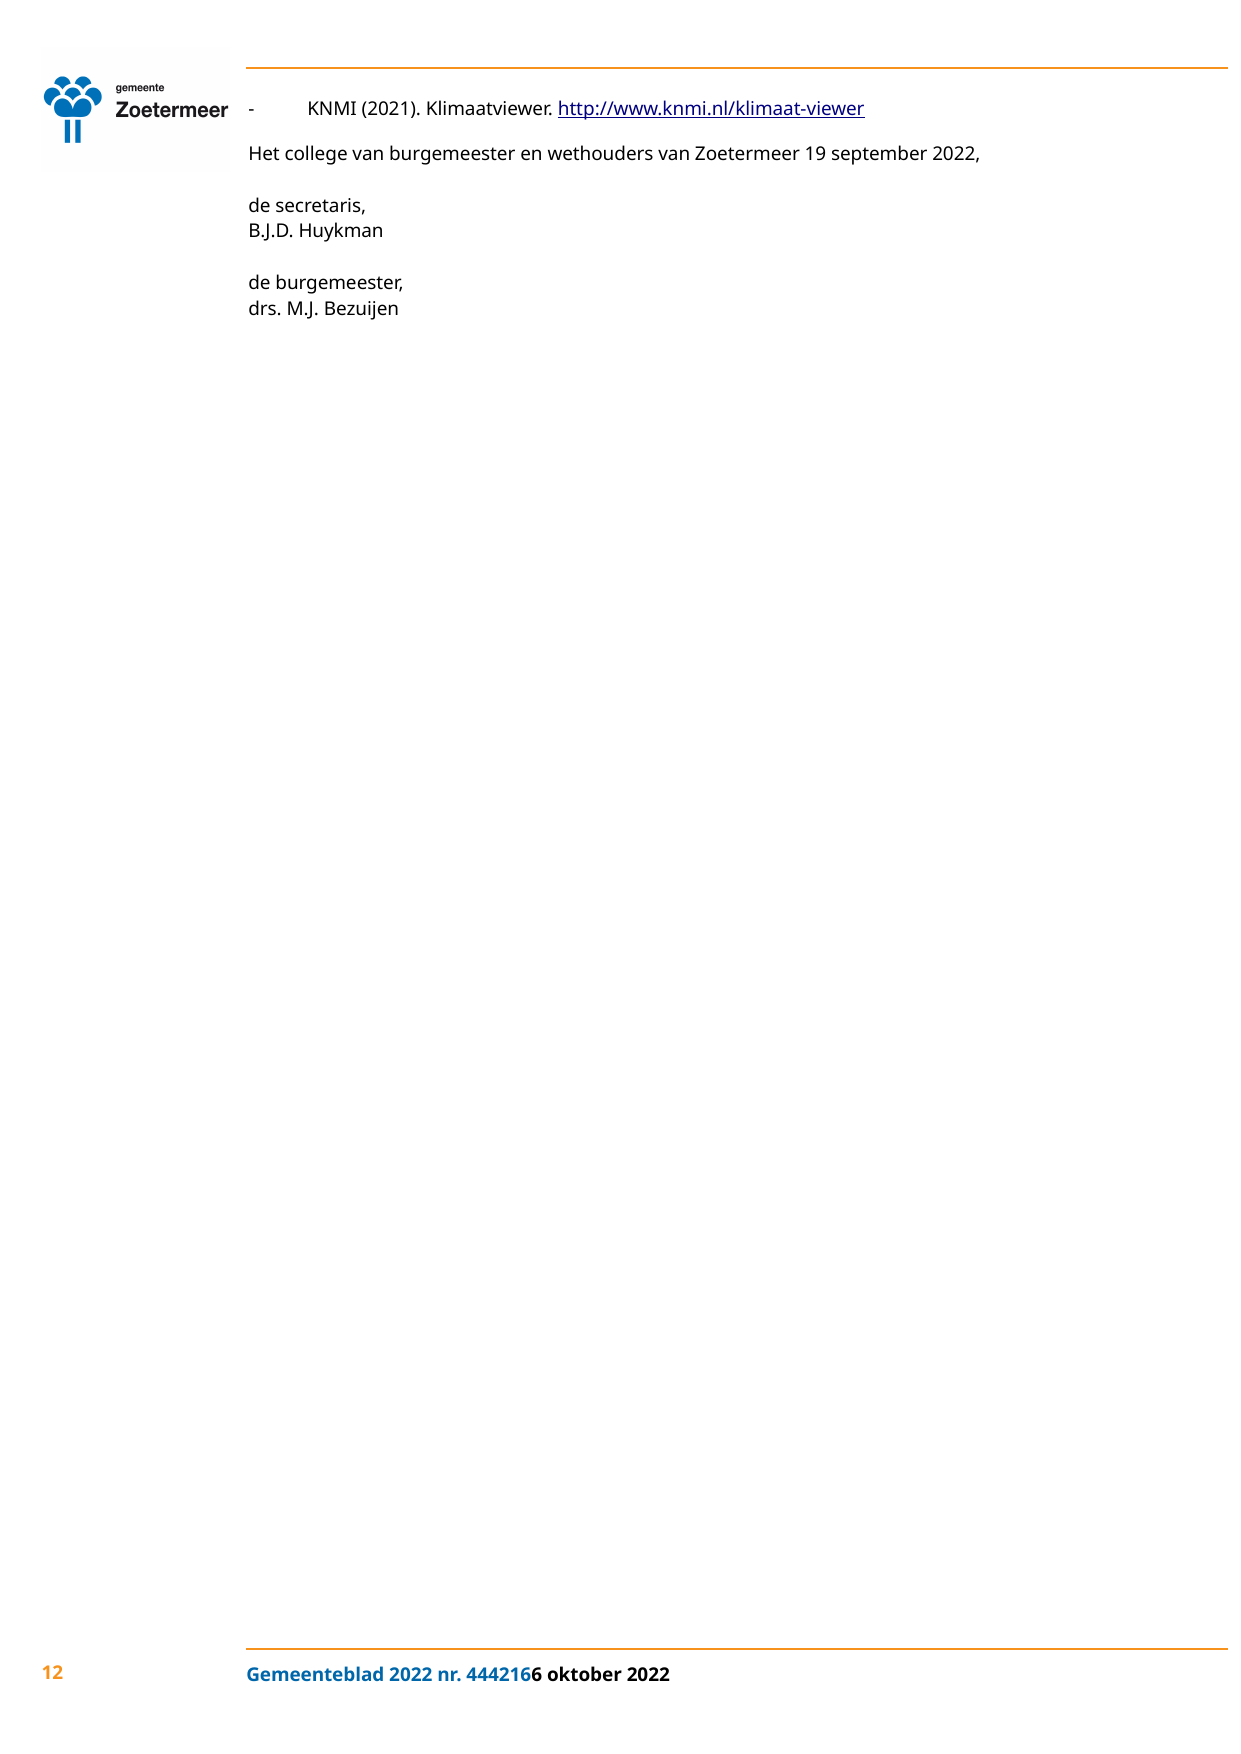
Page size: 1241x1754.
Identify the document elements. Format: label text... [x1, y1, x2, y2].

text B.J.D. Huykman [248, 218, 1152, 243]
text de secretaris, [248, 192, 1152, 218]
text de burgemeester, [248, 269, 1152, 295]
text drs. M.J. Bezuijen [248, 295, 1152, 321]
text Het college van burgemeester en wethouders van Zoetermeer 19 september 2022, [248, 140, 1152, 166]
picture [41, 47, 231, 172]
list KNMI (2021). Klimaatviewer. http://www.knmi.nl/klimaat-viewer [248, 95, 1152, 121]
